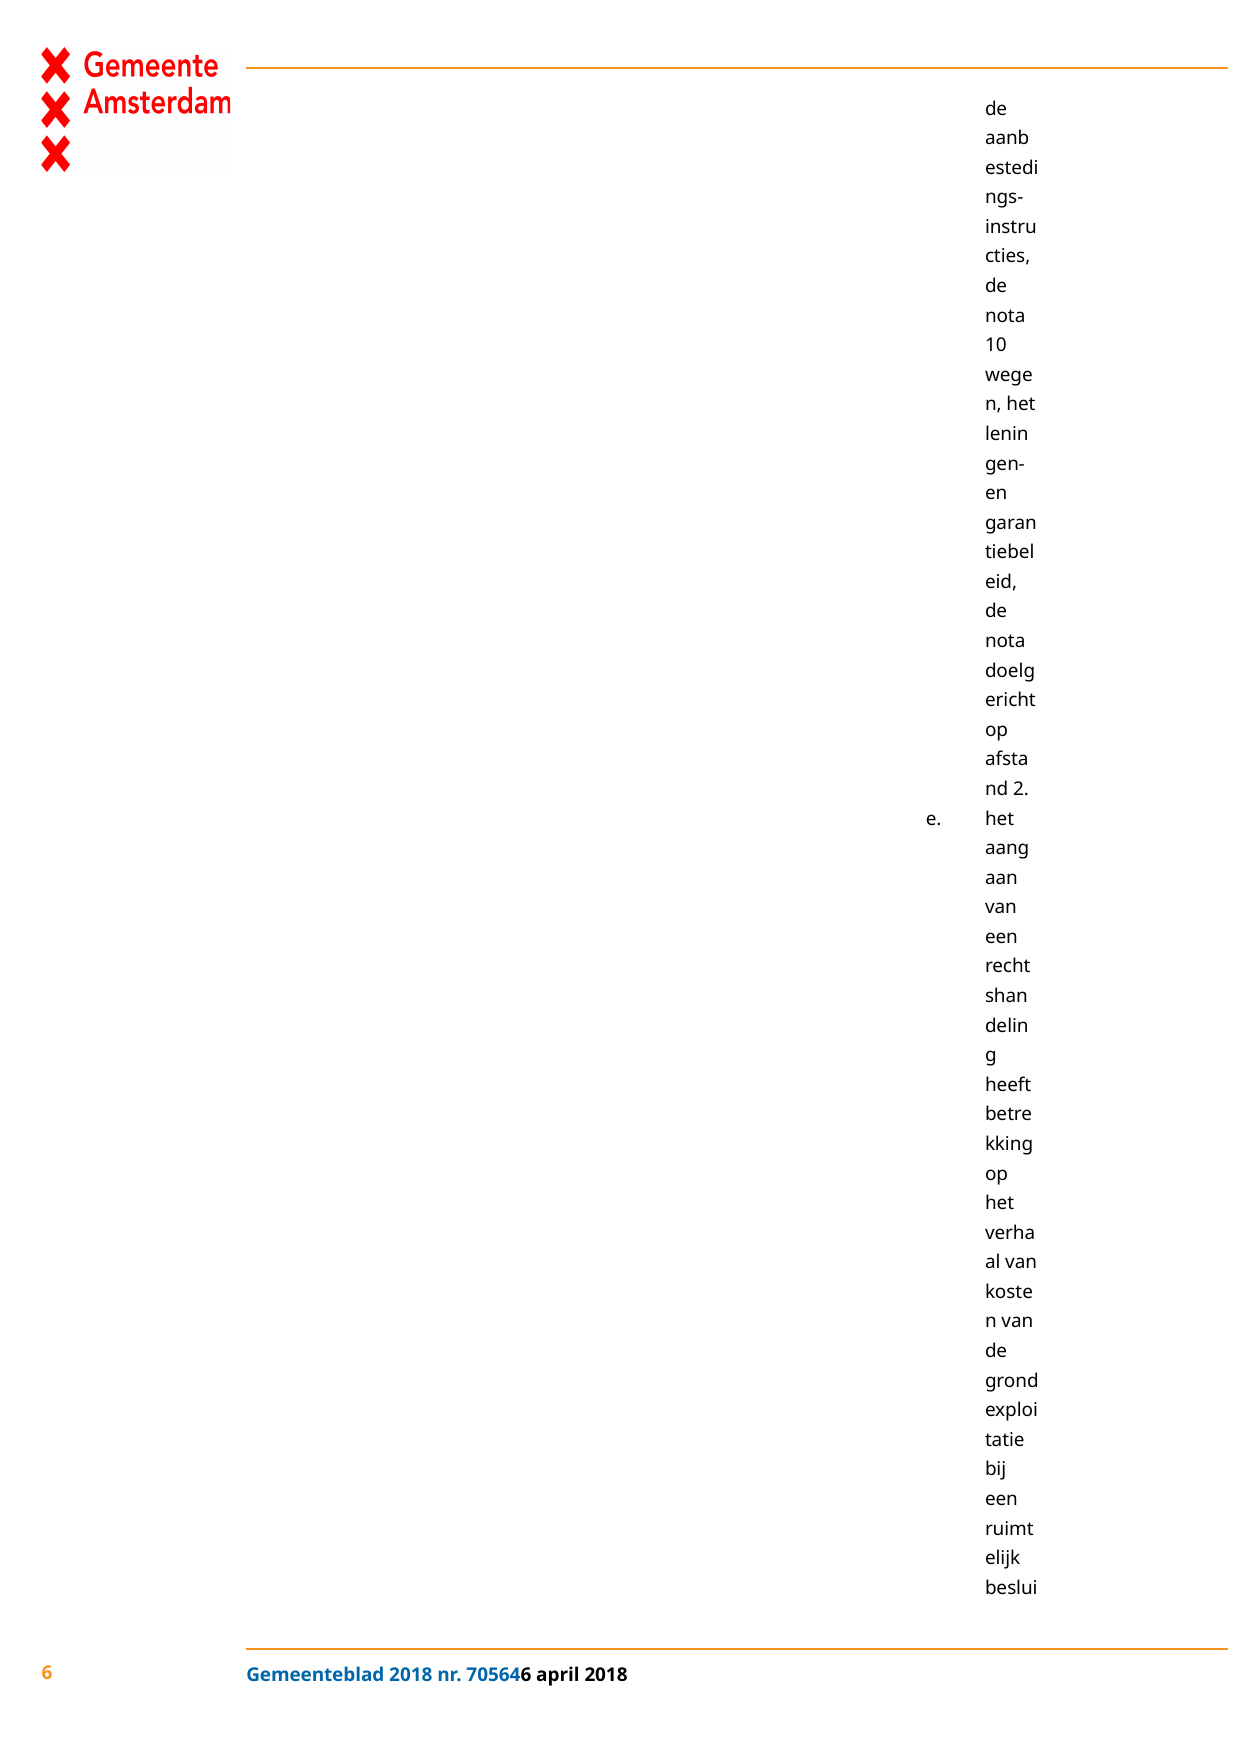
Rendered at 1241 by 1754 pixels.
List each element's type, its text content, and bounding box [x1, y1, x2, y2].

table_cell [813, 95, 926, 1600]
table_cell [587, 95, 700, 1600]
table_cell [700, 95, 813, 1600]
table_cell [474, 95, 587, 1600]
table_cell de aanbestedings-instructies, de nota 10 wegen, het leningen- en garantiebeleid, de nota doelgericht op afstand 2. het aangaan van een rechtshandeling heeft betrekking op het verhaal van kosten van de grondexploitatie bij een ruimtelijk beslui [926, 95, 1038, 1600]
table_cell [1039, 95, 1152, 1600]
table_cell [248, 95, 361, 1600]
picture [41, 47, 231, 172]
table_cell [361, 95, 474, 1600]
